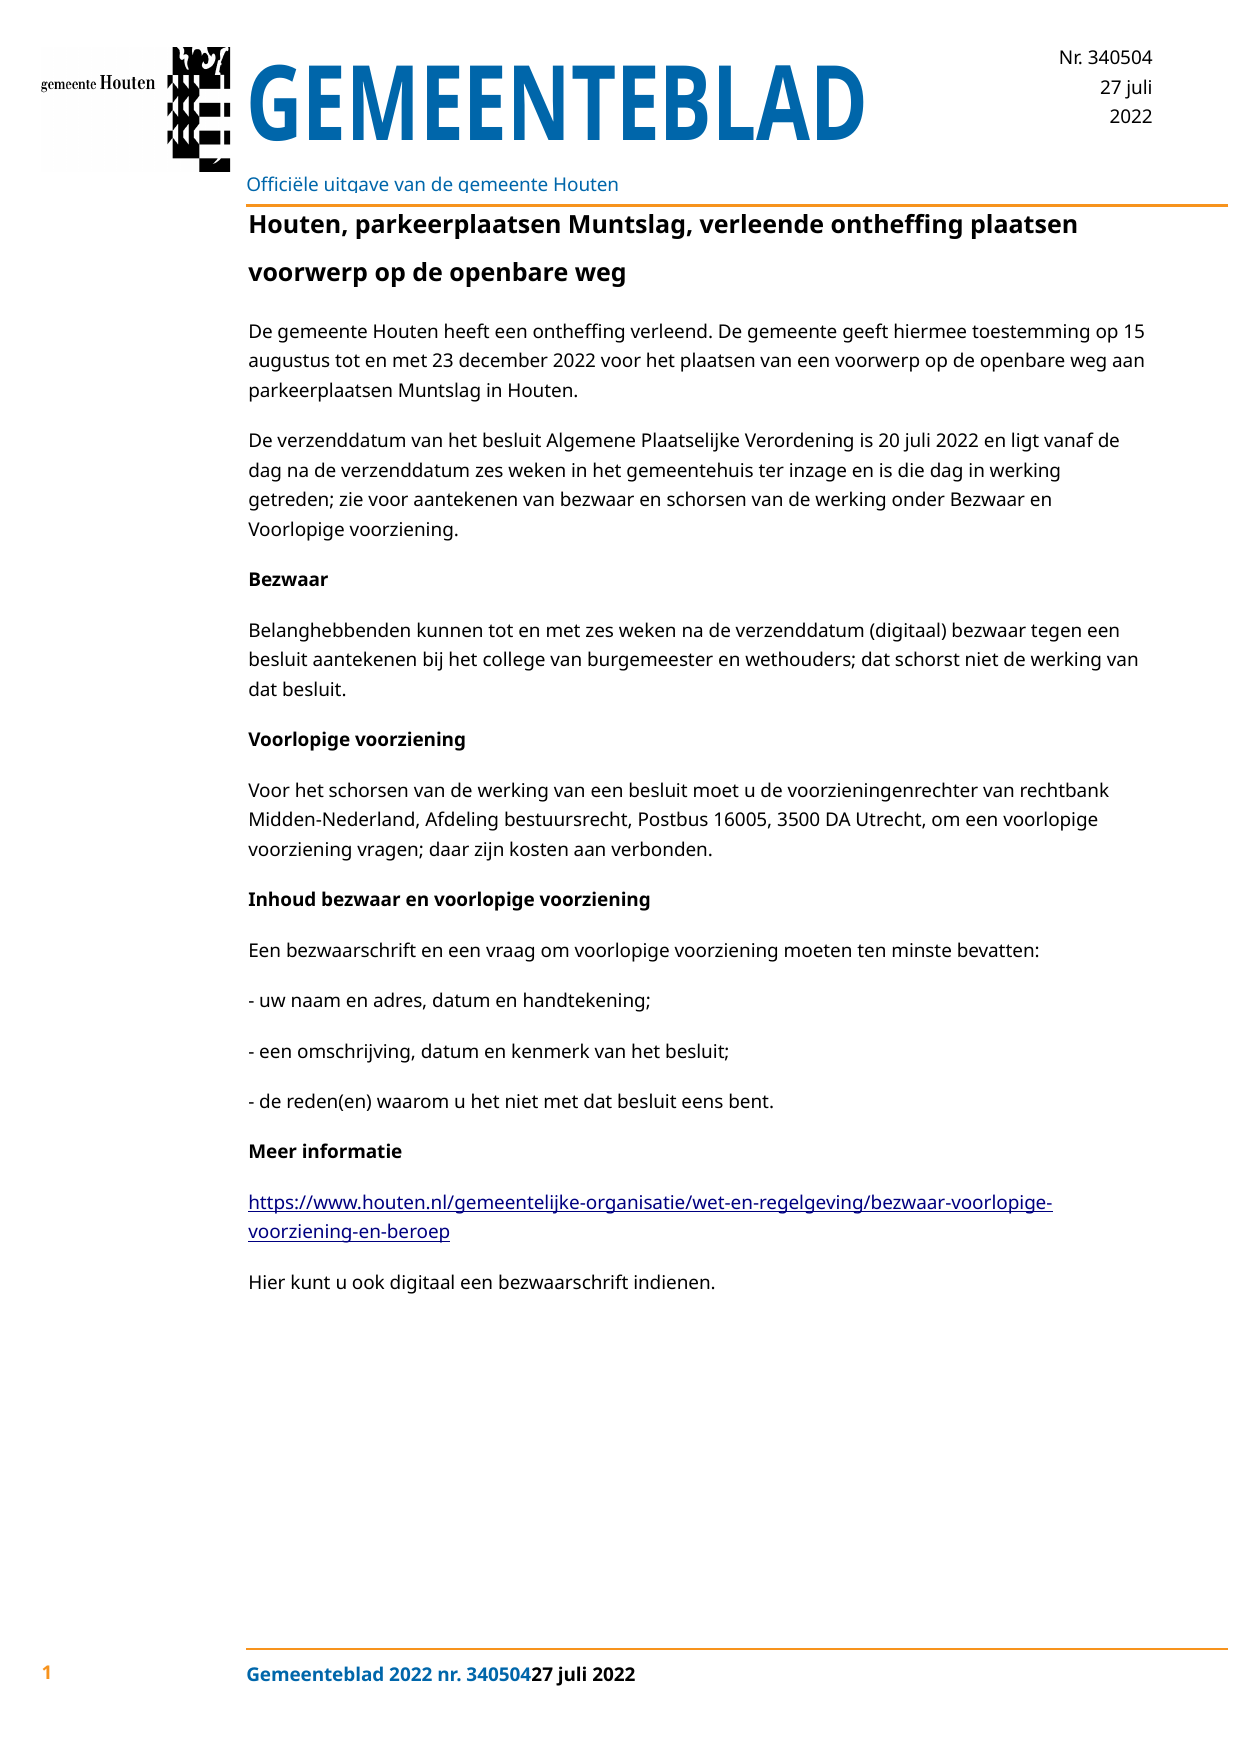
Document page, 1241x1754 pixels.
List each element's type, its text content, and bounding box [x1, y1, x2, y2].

text Meer informatie [248, 1139, 1152, 1164]
text Voorlopige voorziening [248, 727, 1152, 752]
text Bezwaar [248, 567, 1152, 592]
text De verzenddatum van het besluit Algemene Plaatselijke Verordening is 20 juli 2022 en ligt vanaf de dag na de verzenddatum zes weken in het gemeentehuis ter inzage en is die dag in werking getreden; zie voor aantekenen van bezwaar en schorsen van de werking onder Bezwaar en Voorlopige voorziening. [248, 427, 1152, 542]
text - uw naam en adres, datum en handtekening; [248, 987, 1152, 1013]
text Hier kunt u ook digitaal een bezwaarschrift indienen. [248, 1269, 1152, 1295]
text - de reden(en) waarom u het niet met dat besluit eens bent. [248, 1088, 1152, 1114]
text Inhoud bezwaar en voorlopige voorziening [248, 887, 1152, 912]
picture [41, 47, 231, 172]
text Belanghebbenden kunnen tot en met zes weken na de verzenddatum (digitaal) bezwaar tegen een besluit aantekenen bij het college van burgemeester en wethouders; dat schorst niet de werking van dat besluit. [248, 617, 1152, 702]
text Houten, parkeerplaatsen Muntslag, verleende ontheffing plaatsen voorwerp op de openbare weg [248, 207, 1152, 288]
text https://www.houten.nl/gemeentelijke-organisatie/wet-en-regelgeving/bezwaar-voorlopige-voorziening-en-beroep [248, 1189, 1152, 1244]
text De gemeente Houten heeft een ontheffing verleend. De gemeente geeft hiermee toestemming op 15 augustus tot en met 23 december 2022 voor het plaatsen van een voorwerp op de openbare weg aan parkeerplaatsen Muntslag in Houten. [248, 318, 1152, 403]
text - een omschrijving, datum en kenmerk van het besluit; [248, 1038, 1152, 1064]
text Voor het schorsen van de werking van een besluit moet u de voorzieningenrechter van rechtbank Midden-Nederland, Afdeling bestuursrecht, Postbus 16005, 3500 DA Utrecht, om een voorlopige voorziening vragen; daar zijn kosten aan verbonden. [248, 777, 1152, 862]
text Een bezwaarschrift en een vraag om voorlopige voorziening moeten ten minste bevatten: [248, 937, 1152, 963]
